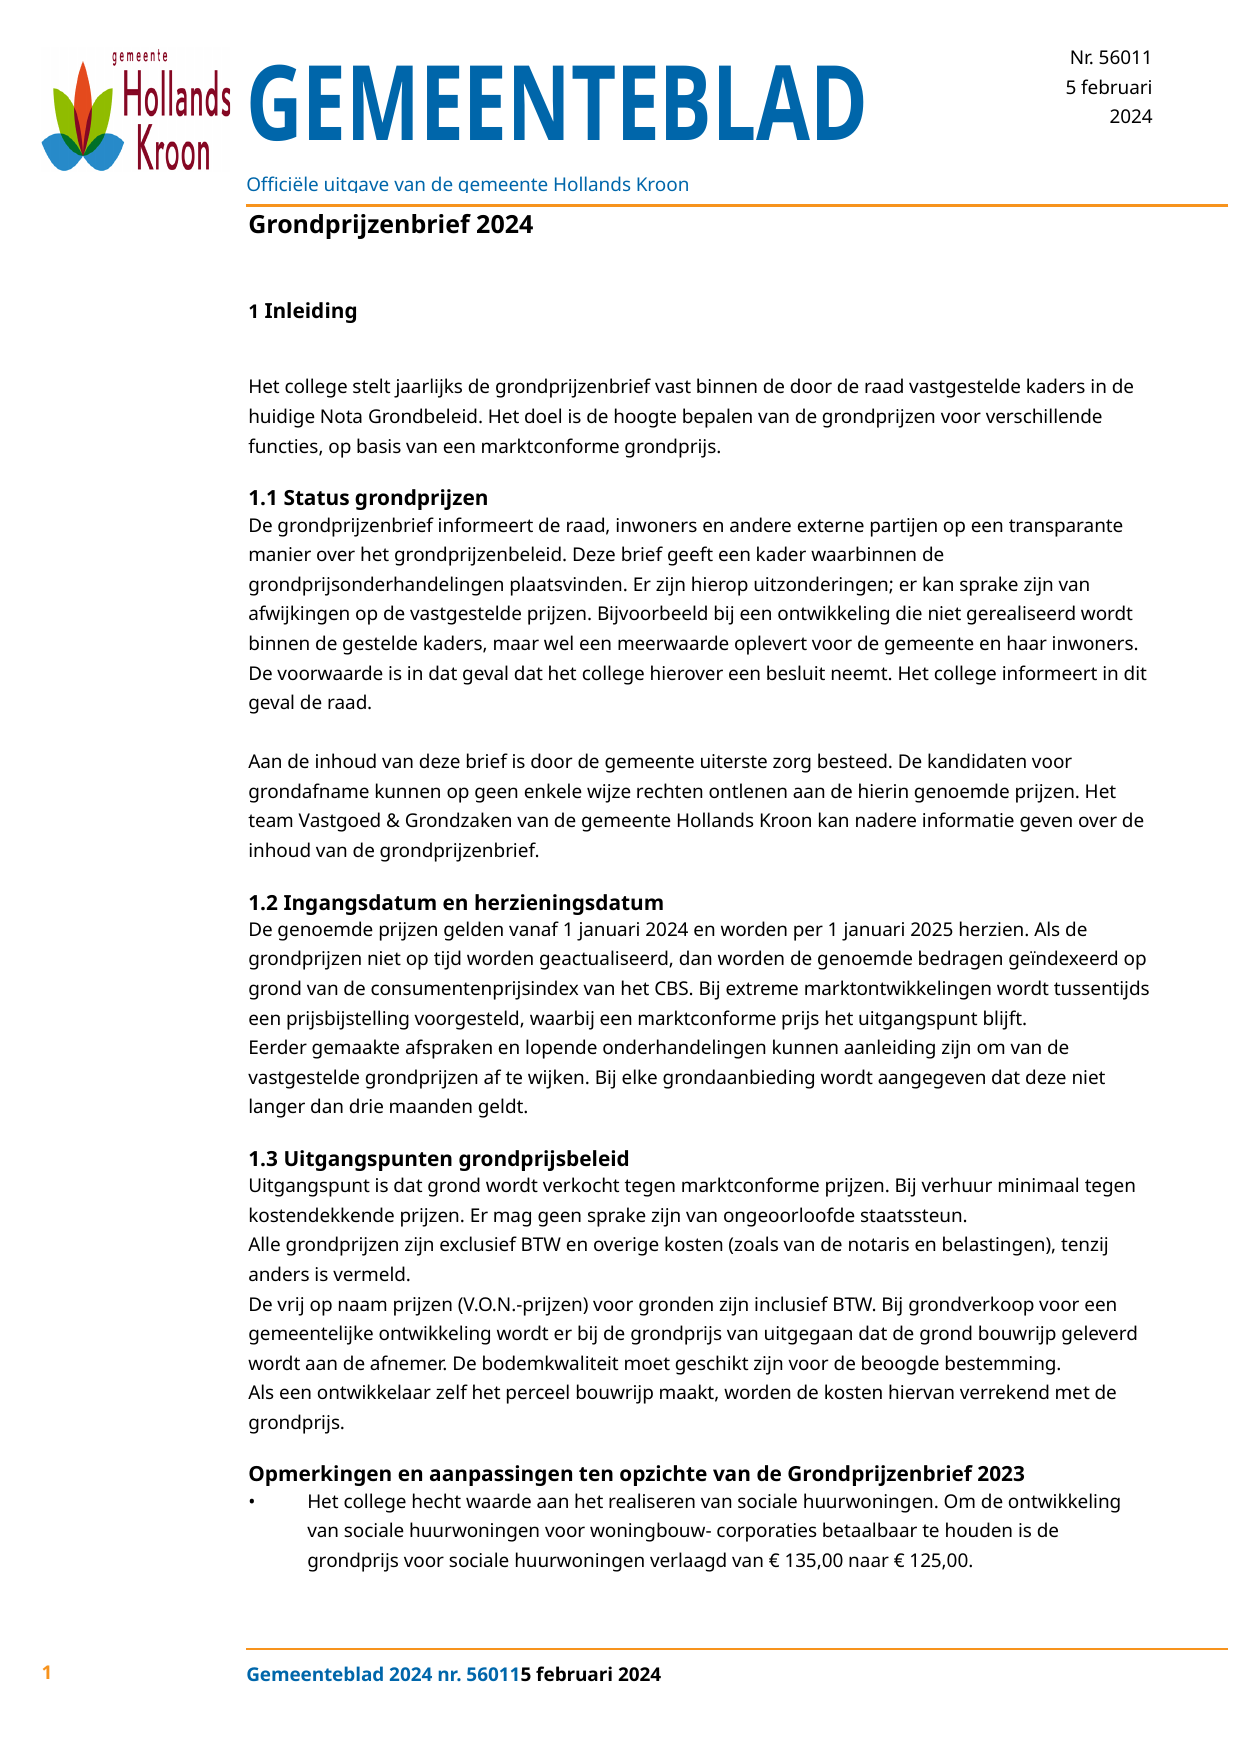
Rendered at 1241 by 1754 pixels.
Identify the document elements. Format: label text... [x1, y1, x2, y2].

text 1.2 Ingangsdatum en herzieningsdatum [248, 888, 1152, 916]
text Opmerkingen en aanpassingen ten opzichte van de Grondprijzenbrief 2023 [248, 1459, 1152, 1488]
text Het college stelt jaarlijks de grondprijzenbrief vast binnen de door de raad vastgestelde kaders in de huidige Nota Grondbeleid. Het doel is de hoogte bepalen van de grondprijzen voor verschillende functies, op basis van een marktconforme grondprijs. [248, 374, 1152, 459]
text 1.3 Uitgangspunten grondprijsbeleid [248, 1144, 1152, 1172]
text De grondprijzenbrief informeert de raad, inwoners en andere externe partijen op een transparante manier over het grondprijzenbeleid. Deze brief geeft een kader waarbinnen de grondprijsonderhandelingen plaatsvinden. Er zijn hierop uitzonderingen; er kan sprake zijn van afwijkingen op de vastgestelde prijzen. Bijvoorbeeld bij een ontwikkeling die niet gerealiseerd wordt binnen de gestelde kaders, maar wel een meerwaarde oplevert voor de gemeente en haar inwoners. De voorwaarde is in dat geval dat het college hierover een besluit neemt. Het college informeert in dit geval de raad. [248, 512, 1152, 715]
text 1.1 Status grondprijzen [248, 483, 1152, 512]
text Grondprijzenbrief 2024 [248, 207, 1152, 241]
text De genoemde prijzen gelden vanaf 1 januari 2024 en worden per 1 januari 2025 herzien. Als de grondprijzen niet op tijd worden geactualiseerd, dan worden de genoemde bedragen geïndexeerd op grond van de consumentenprijsindex van het CBS. Bij extreme marktontwikkelingen wordt tussentijds een prijsbijstelling voorgesteld, waarbij een marktconforme prijs het uitgangspunt blijft. [248, 916, 1152, 1031]
text Aan de inhoud van deze brief is door de gemeente uiterste zorg besteed. De kandidaten voor grondafname kunnen op geen enkele wijze rechten ontlenen aan de hierin genoemde prijzen. Het team Vastgoed & Grondzaken van de gemeente Hollands Kroon kan nadere informatie geven over de inhoud van de grondprijzenbrief. [248, 748, 1152, 863]
text De vrij op naam prijzen (V.O.N.-prijzen) voor gronden zijn inclusief BTW. Bij grondverkoop voor een gemeentelijke ontwikkeling wordt er bij de grondprijs van uitgegaan dat de grond bouwrijp geleverd wordt aan de afnemer. De bodemkwaliteit moet geschikt zijn voor de beoogde bestemming. [248, 1291, 1152, 1376]
text Uitgangspunt is dat grond wordt verkocht tegen marktconforme prijzen. Bij verhuur minimaal tegen kostendekkende prijzen. Er mag geen sprake zijn van ongeoorloofde staatssteun. [248, 1172, 1152, 1228]
text 1 Inleiding [248, 296, 1152, 324]
picture [41, 47, 231, 172]
text Alle grondprijzen zijn exclusief BTW en overige kosten (zoals van de notaris en belastingen), tenzij anders is vermeld. [248, 1232, 1152, 1287]
list Het college hecht waarde aan het realiseren van sociale huurwoningen. Om de ontwikkeling van sociale huurwoningen voor woningbouw- corporaties betaalbaar te houden is de grondprijs voor sociale huurwoningen verlaagd van € 135,00 naar € 125,00. [248, 1488, 1152, 1573]
text Eerder gemaakte afspraken en lopende onderhandelingen kunnen aanleiding zijn om van de vastgestelde grondprijzen af te wijken. Bij elke grondaanbieding wordt aangegeven dat deze niet langer dan drie maanden geldt. [248, 1034, 1152, 1119]
text Als een ontwikkelaar zelf het perceel bouwrijp maakt, worden de kosten hiervan verrekend met de grondprijs. [248, 1379, 1152, 1435]
